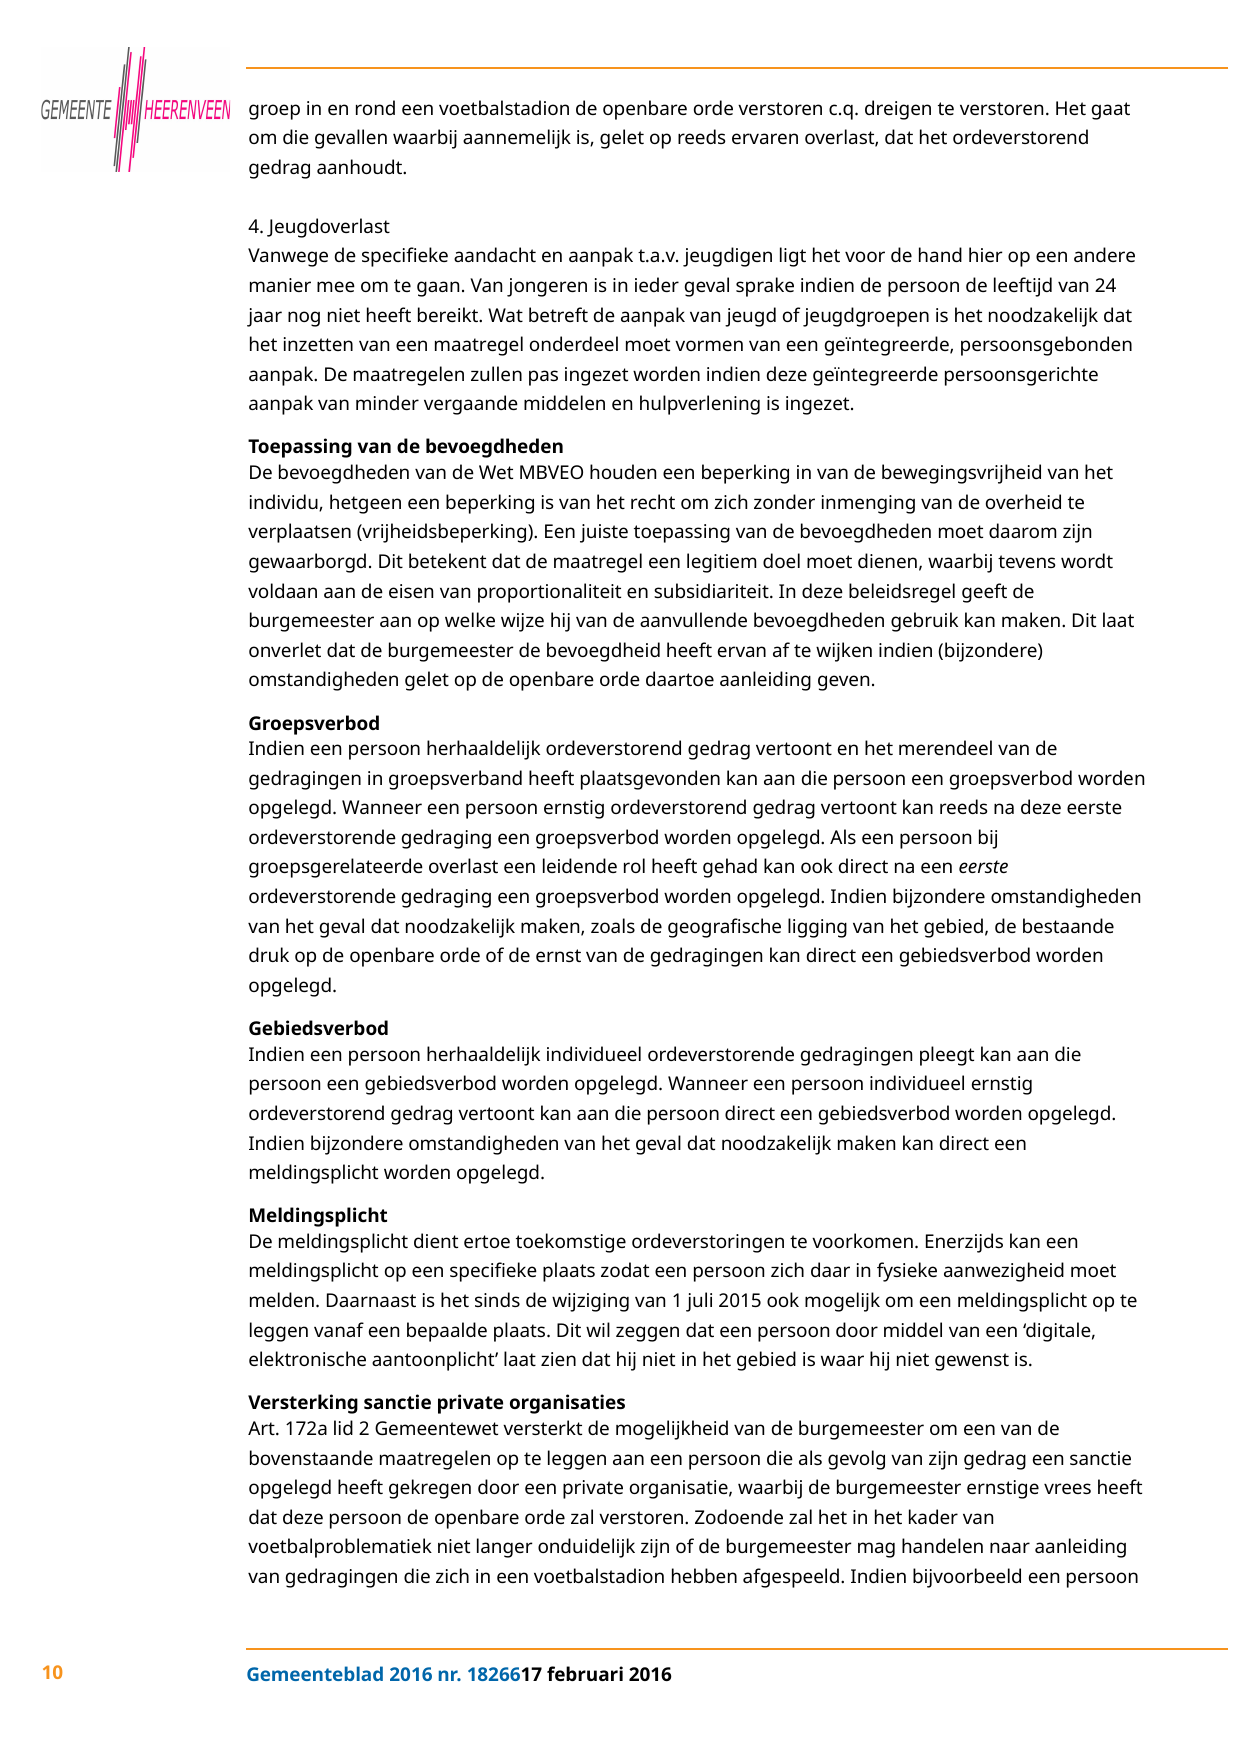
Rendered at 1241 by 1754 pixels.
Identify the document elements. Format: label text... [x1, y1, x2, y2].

text Art. 172a lid 2 Gemeentewet versterkt de mogelijkheid van de burgemeester om een van de bovenstaande maatregelen op te leggen aan een persoon die als gevolg van zijn gedrag een sanctie opgelegd heeft gekregen door een private organisatie, waarbij de burgemeester ernstige vrees heeft dat deze persoon de openbare orde zal verstoren. Zodoende zal het in het kader van voetbalproblematiek niet langer onduidelijk zijn of de burgemeester mag handelen naar aanleiding van gedragingen die zich in een voetbalstadion hebben afgespeeld. Indien bijvoorbeeld een persoon [248, 1415, 1152, 1589]
text Indien bijzondere omstandigheden van het geval dat noodzakelijk maken kan direct een meldingsplicht worden opgelegd. [248, 1130, 1152, 1185]
text Indien een persoon herhaaldelijk ordeverstorend gedrag vertoont en het merendeel van de gedragingen in groepsverband heeft plaatsgevonden kan aan die persoon een groepsverbod worden opgelegd. Wanneer een persoon ernstig ordeverstorend gedrag vertoont kan reeds na deze eerste ordeverstorende gedraging een groepsverbod worden opgelegd. Als een persoon bij groepsgerelateerde overlast een leidende rol heeft gehad kan ook direct na een eerste ordeverstorende gedraging een groepsverbod worden opgelegd. Indien bijzondere omstandigheden van het geval dat noodzakelijk maken, zoals de geografische ligging van het gebied, de bestaande druk op de openbare orde of de ernst van de gedragingen kan direct een gebiedsverbod worden opgelegd. [248, 735, 1152, 998]
text 4. Jeugdoverlast [248, 213, 1152, 239]
text De bevoegdheden van de Wet MBVEO houden een beperking in van de bewegingsvrijheid van het individu, hetgeen een beperking is van het recht om zich zonder inmenging van de overheid te verplaatsen (vrijheidsbeperking). Een juiste toepassing van de bevoegdheden moet daarom zijn gewaarborgd. Dit betekent dat de maatregel een legitiem doel moet dienen, waarbij tevens wordt voldaan aan de eisen van proportionaliteit en subsidiariteit. In deze beleidsregel geeft de burgemeester aan op welke wijze hij van de aanvullende bevoegdheden gebruik kan maken. Dit laat onverlet dat de burgemeester de bevoegdheid heeft ervan af te wijken indien (bijzondere) omstandigheden gelet op de openbare orde daartoe aanleiding geven. [248, 459, 1152, 692]
text Versterking sanctie private organisaties [248, 1389, 1152, 1415]
text Gebiedsverbod [248, 1015, 1152, 1041]
text Vanwege de specifieke aandacht en aanpak t.a.v. jeugdigen ligt het voor de hand hier op een andere manier mee om te gaan. Van jongeren is in ieder geval sprake indien de persoon de leeftijd van 24 jaar nog niet heeft bereikt. Wat betreft de aanpak van jeugd of jeugdgroepen is het noodzakelijk dat het inzetten van een maatregel onderdeel moet vormen van een geïntegreerde, persoonsgebonden aanpak. De maatregelen zullen pas ingezet worden indien deze geïntegreerde persoonsgerichte aanpak van minder vergaande middelen en hulpverlening is ingezet. [248, 243, 1152, 416]
text De meldingsplicht dient ertoe toekomstige ordeverstoringen te voorkomen. Enerzijds kan een meldingsplicht op een specifieke plaats zodat een persoon zich daar in fysieke aanwezigheid moet melden. Daarnaast is het sinds de wijziging van 1 juli 2015 ook mogelijk om een meldingsplicht op te leggen vanaf een bepaalde plaats. Dit wil zeggen dat een persoon door middel van een ‘digitale, elektronische aantoonplicht’ laat zien dat hij niet in het gebied is waar hij niet gewenst is. [248, 1228, 1152, 1372]
text groep in en rond een voetbalstadion de openbare orde verstoren c.q. dreigen te verstoren. Het gaat om die gevallen waarbij aannemelijk is, gelet op reeds ervaren overlast, dat het ordeverstorend gedrag aanhoudt. [248, 95, 1152, 180]
text Groepsverbod [248, 710, 1152, 735]
picture [41, 47, 231, 172]
text Toepassing van de bevoegdheden [248, 434, 1152, 459]
text Meldingsplicht [248, 1202, 1152, 1228]
text Indien een persoon herhaaldelijk individueel ordeverstorende gedragingen pleegt kan aan die persoon een gebiedsverbod worden opgelegd. Wanneer een persoon individueel ernstig ordeverstorend gedrag vertoont kan aan die persoon direct een gebiedsverbod worden opgelegd. [248, 1041, 1152, 1126]
